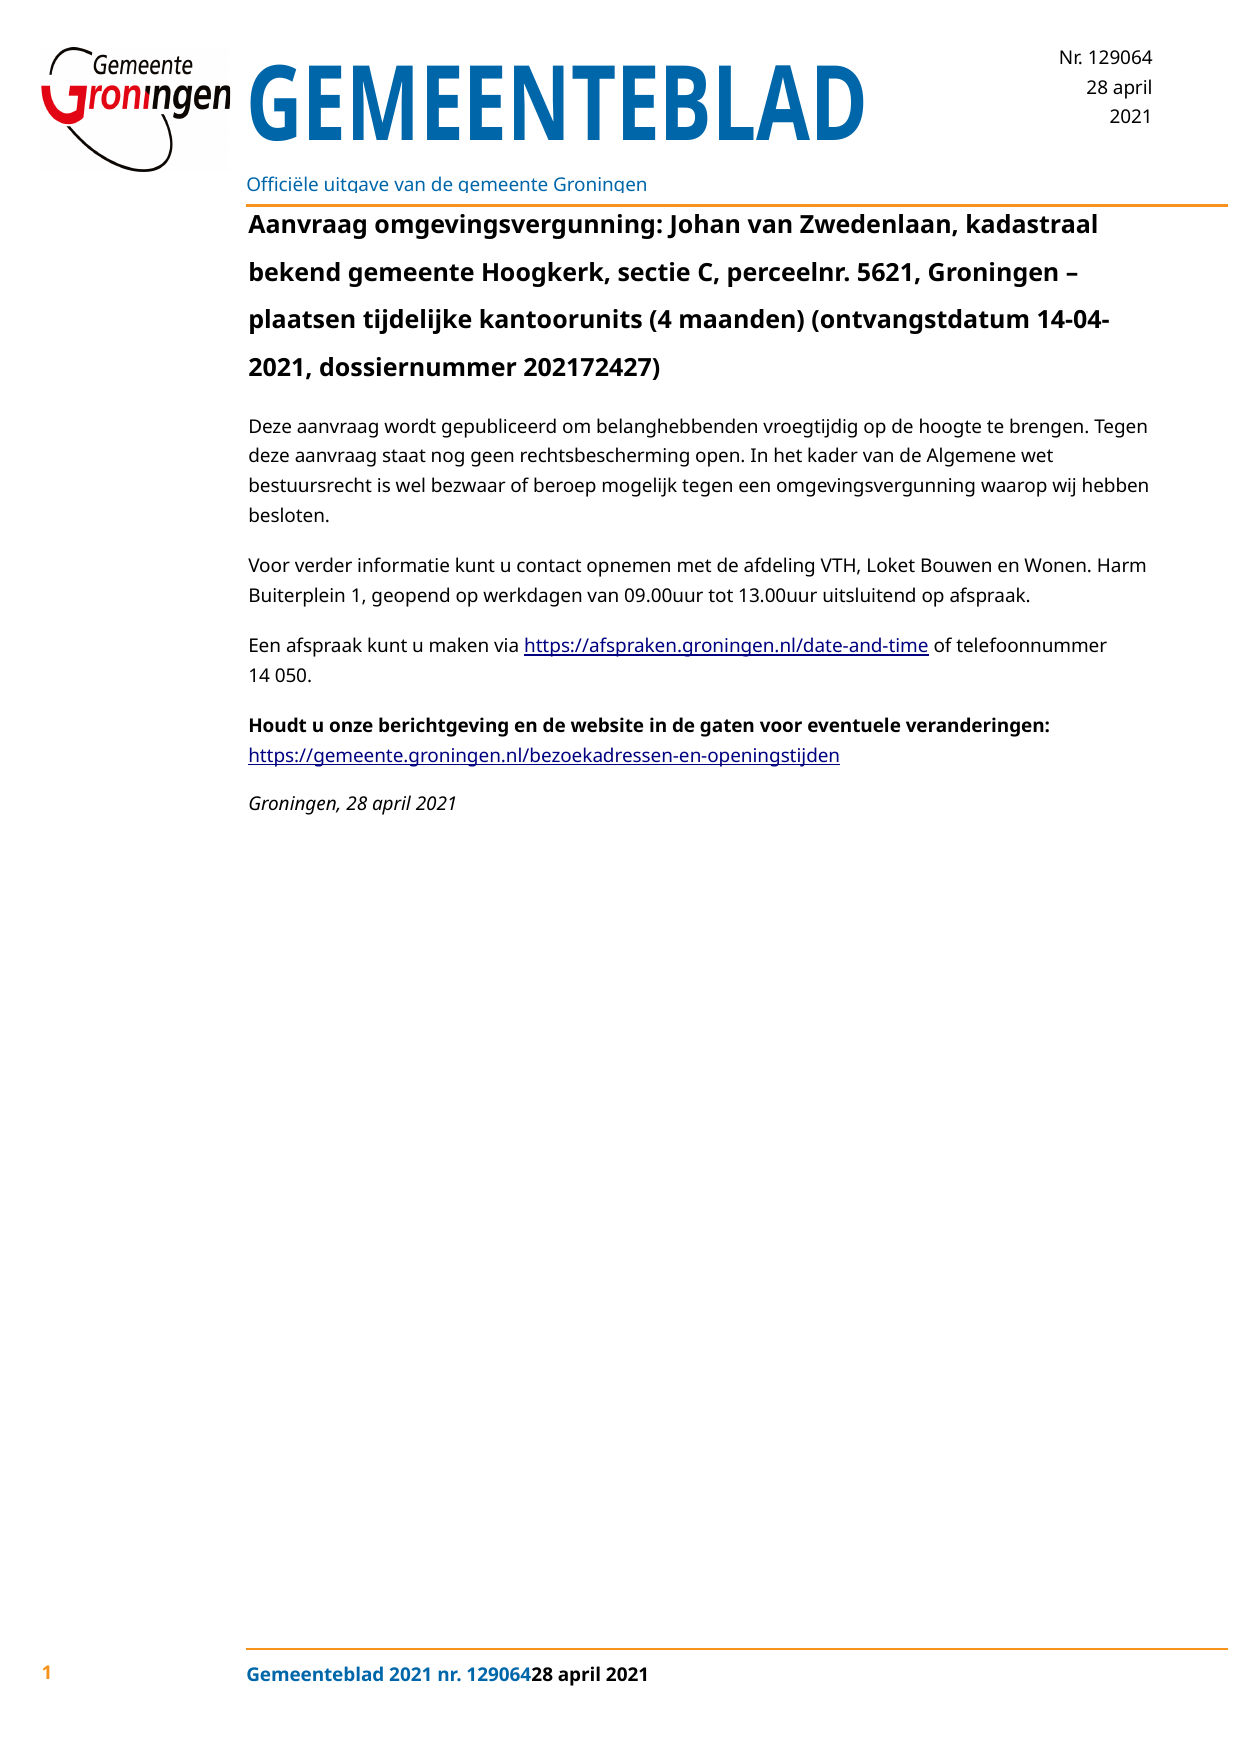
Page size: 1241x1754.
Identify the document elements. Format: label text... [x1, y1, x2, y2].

text Voor verder informatie kunt u contact opnemen met de afdeling VTH, Loket Bouwen en Wonen. Harm Buiterplein 1, geopend op werkdagen van 09.00uur tot 13.00uur uitsluitend op afspraak. [248, 552, 1152, 608]
text Houdt u onze berichtgeving en de website in de gaten voor eventuele veranderingen: https://gemeente.groningen.nl/bezoekadressen-en-openingstijden [248, 712, 1152, 768]
text Groningen, 28 april 2021 [248, 790, 1152, 815]
text Deze aanvraag wordt gepubliceerd om belanghebbenden vroegtijdig op de hoogte te brengen. Tegen deze aanvraag staat nog geen rechtsbescherming open. In het kader van de Algemene wet bestuursrecht is wel bezwaar of beroep mogelijk tegen een omgevingsvergunning waarop wij hebben besloten. [248, 413, 1152, 528]
text Een afspraak kunt u maken via https://afspraken.groningen.nl/date-and-time of telefoonnummer 14 050. [248, 632, 1152, 688]
text Aanvraag omgevingsvergunning: Johan van Zwedenlaan, kadastraal bekend gemeente Hoogkerk, sectie C, perceelnr. 5621, Groningen – plaatsen tijdelijke kantoorunits (4 maanden) (ontvangstdatum 14-04-2021, dossiernummer 202172427) [248, 207, 1152, 384]
picture [41, 47, 231, 172]
